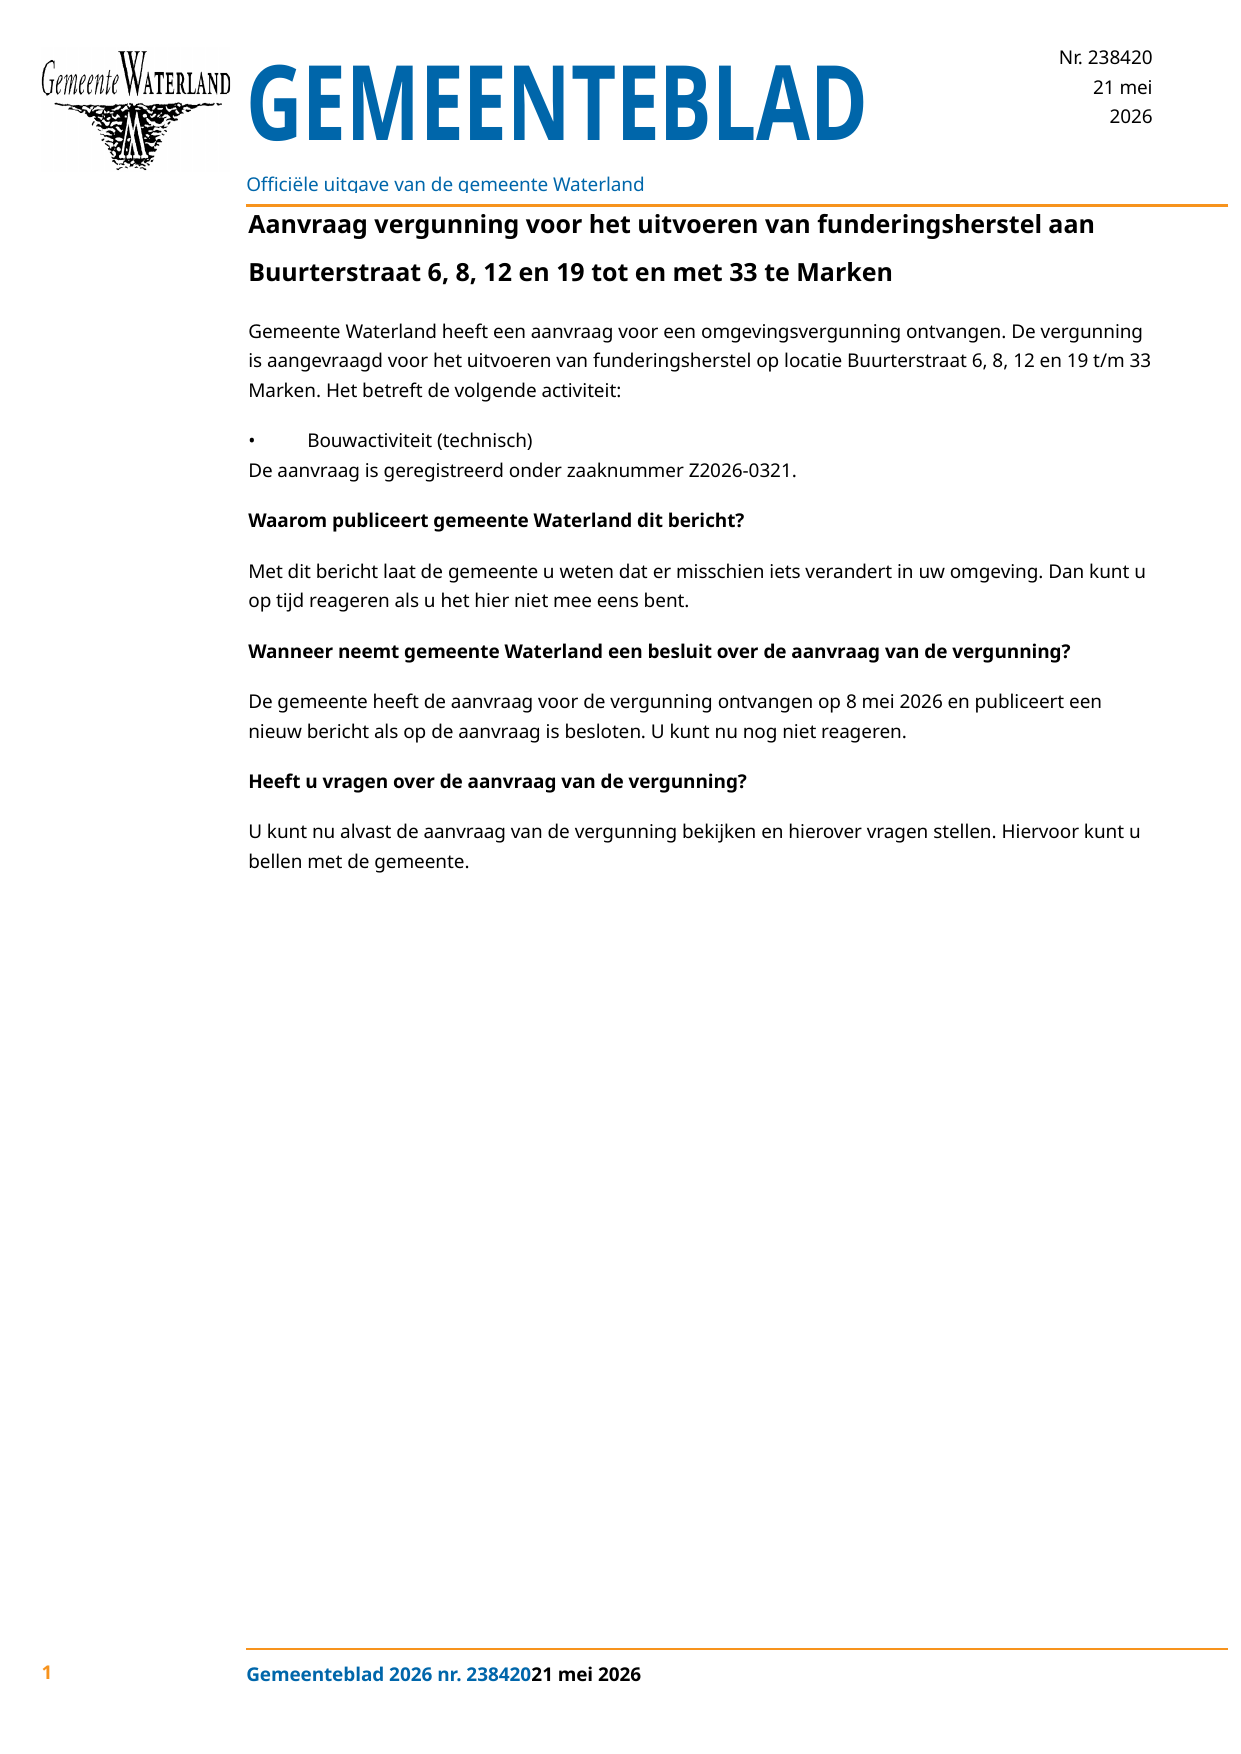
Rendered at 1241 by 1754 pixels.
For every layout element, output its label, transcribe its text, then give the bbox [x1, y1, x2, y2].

text De aanvraag is geregistreerd onder zaaknummer Z2026-0321. [248, 457, 1152, 483]
picture [41, 47, 231, 172]
text Wanneer neemt gemeente Waterland een besluit over de aanvraag van de vergunning? [248, 638, 1152, 664]
text Gemeente Waterland heeft een aanvraag voor een omgevingsvergunning ontvangen. De vergunning is aangevraagd voor het uitvoeren van funderingsherstel op locatie Buurterstraat 6, 8, 12 en 19 t/m 33 Marken. Het betreft de volgende activiteit: [248, 318, 1152, 403]
text Aanvraag vergunning voor het uitvoeren van funderingsherstel aan Buurterstraat 6, 8, 12 en 19 tot en met 33 te Marken [248, 207, 1152, 288]
text Waarom publiceert gemeente Waterland dit bericht? [248, 507, 1152, 533]
text Heeft u vragen over de aanvraag van de vergunning? [248, 768, 1152, 794]
text De gemeente heeft de aanvraag voor de vergunning ontvangen op 8 mei 2026 en publiceert een nieuw bericht als op de aanvraag is besloten. U kunt nu nog niet reageren. [248, 688, 1152, 744]
list Bouwactiviteit (technisch) [248, 427, 1152, 453]
text Met dit bericht laat de gemeente u weten dat er misschien iets verandert in uw omgeving. Dan kunt u op tijd reageren als u het hier niet mee eens bent. [248, 558, 1152, 613]
text U kunt nu alvast de aanvraag van de vergunning bekijken en hierover vragen stellen. Hiervoor kunt u bellen met de gemeente. [248, 819, 1152, 874]
